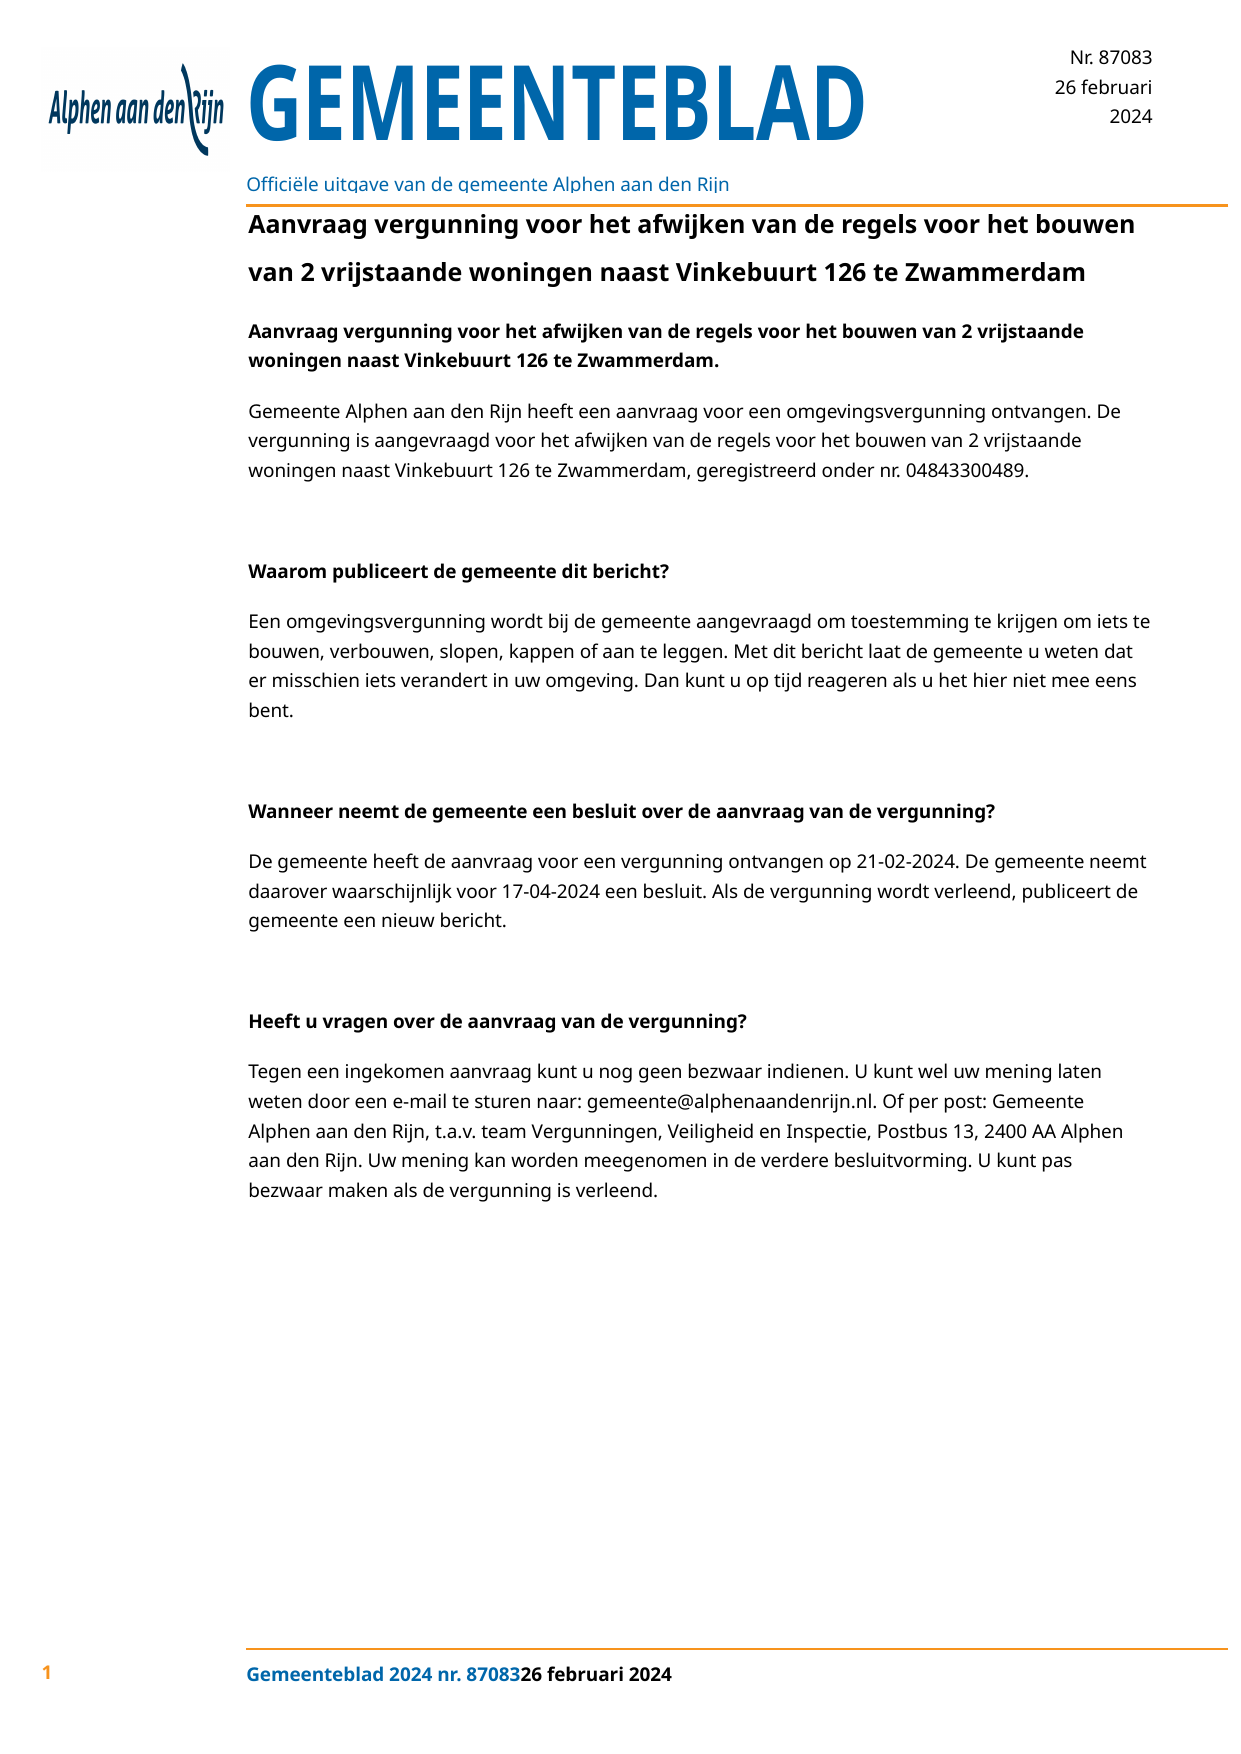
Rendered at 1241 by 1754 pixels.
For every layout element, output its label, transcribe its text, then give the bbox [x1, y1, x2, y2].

text Gemeente Alphen aan den Rijn heeft een aanvraag voor een omgevingsvergunning ontvangen. De vergunning is aangevraagd voor het afwijken van de regels voor het bouwen van 2 vrijstaande woningen naast Vinkebuurt 126 te Zwammerdam, geregistreerd onder nr. 04843300489. [248, 398, 1152, 483]
text Wanneer neemt de gemeente een besluit over de aanvraag van de vergunning? [248, 798, 1152, 824]
text Tegen een ingekomen aanvraag kunt u nog geen bezwaar indienen. U kunt wel uw mening laten weten door een e-mail te sturen naar: gemeente@alphenaandenrijn.nl. Of per post: Gemeente Alphen aan den Rijn, t.a.v. team Vergunningen, Veiligheid en Inspectie, Postbus 13, 2400 AA Alphen aan den Rijn. Uw mening kan worden meegenomen in de verdere besluitvorming. U kunt pas bezwaar maken als de vergunning is verleend. [248, 1059, 1152, 1203]
picture [41, 47, 231, 172]
text Waarom publiceert de gemeente dit bericht? [248, 558, 1152, 584]
text De gemeente heeft de aanvraag voor een vergunning ontvangen op 21-02-2024. De gemeente neemt daarover waarschijnlijk voor 17-04-2024 een besluit. Als de vergunning wordt verleend, publiceert de gemeente een nieuw bericht. [248, 848, 1152, 933]
text Aanvraag vergunning voor het afwijken van de regels voor het bouwen van 2 vrijstaande woningen naast Vinkebuurt 126 te Zwammerdam. [248, 318, 1152, 373]
text Aanvraag vergunning voor het afwijken van de regels voor het bouwen van 2 vrijstaande woningen naast Vinkebuurt 126 te Zwammerdam [248, 207, 1152, 288]
text Een omgevingsvergunning wordt bij de gemeente aangevraagd om toestemming te krijgen om iets te bouwen, verbouwen, slopen, kappen of aan te leggen. Met dit bericht laat de gemeente u weten dat er misschien iets verandert in uw omgeving. Dan kunt u op tijd reageren als u het hier niet mee eens bent. [248, 608, 1152, 723]
text Heeft u vragen over de aanvraag van de vergunning? [248, 1008, 1152, 1034]
